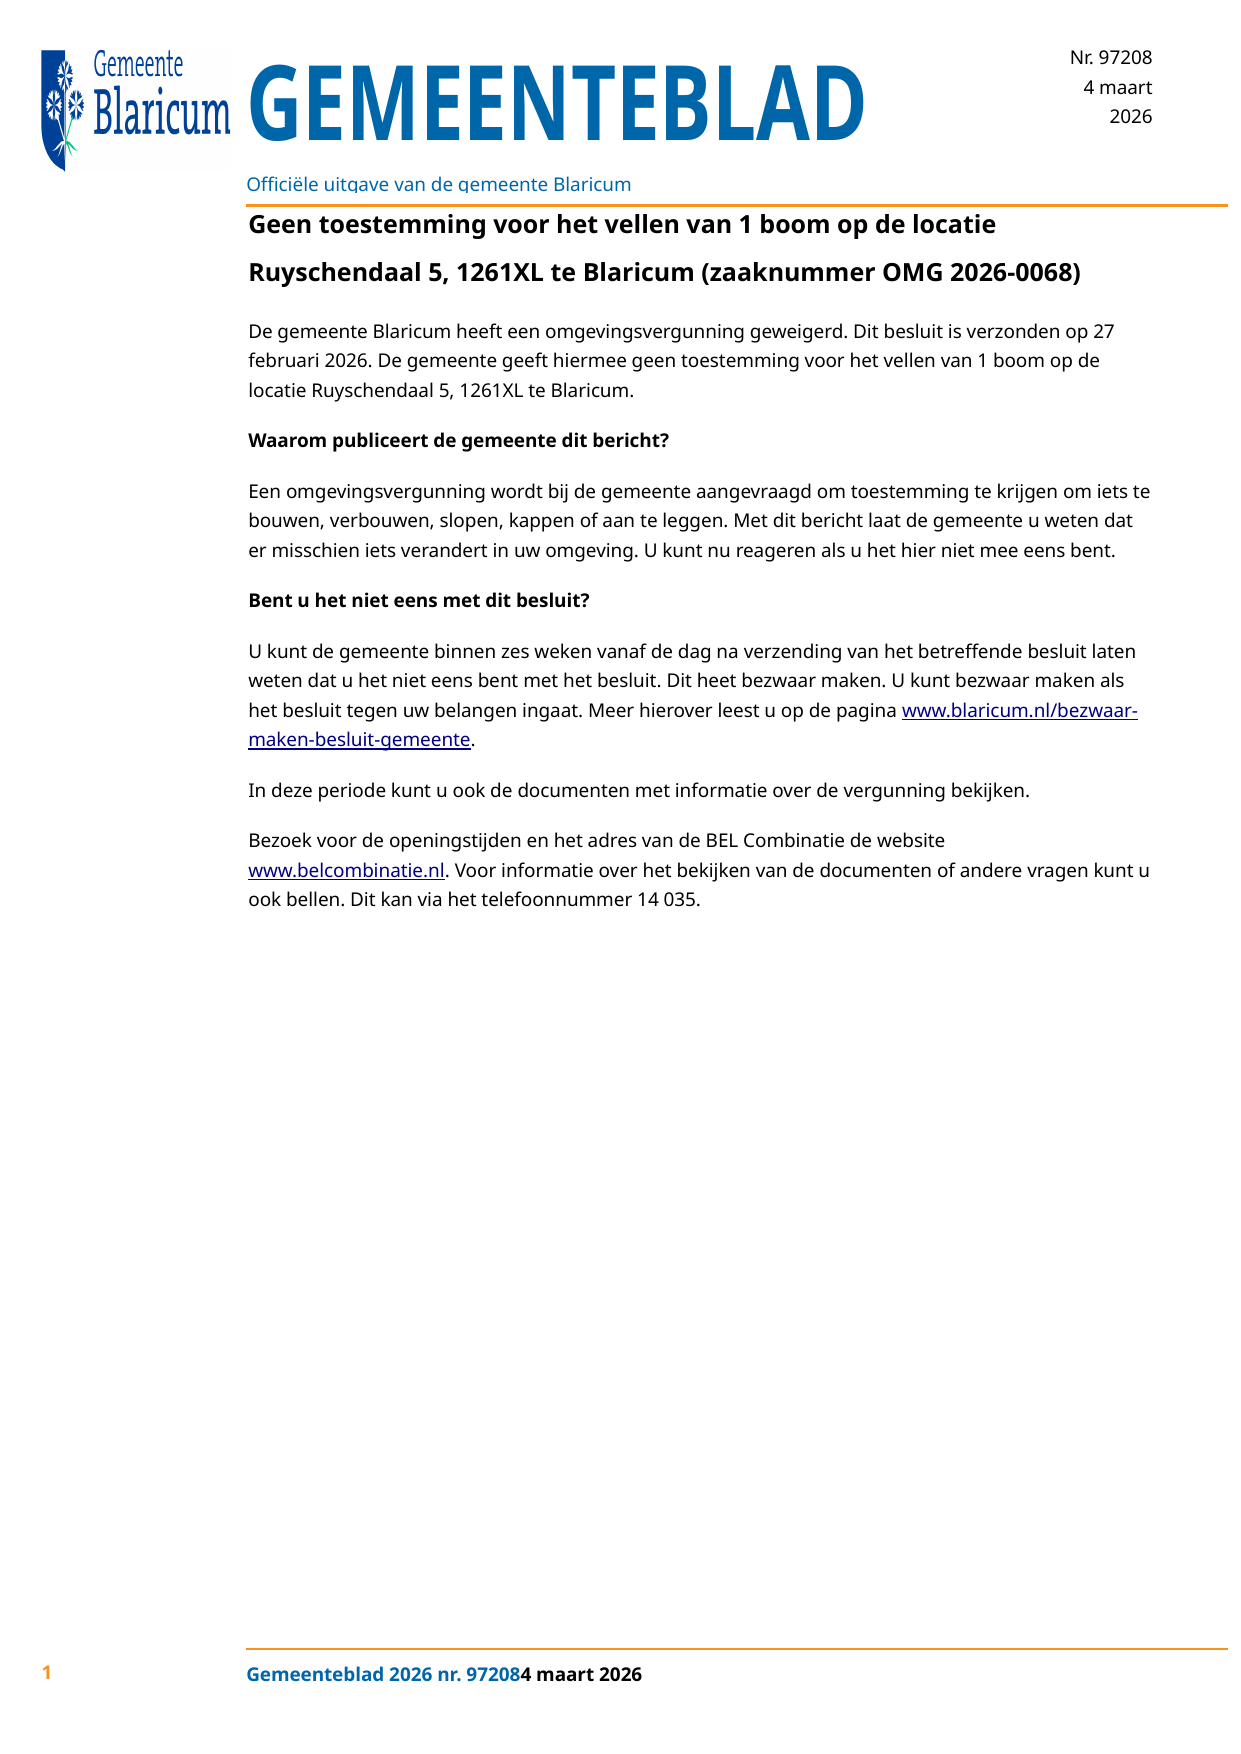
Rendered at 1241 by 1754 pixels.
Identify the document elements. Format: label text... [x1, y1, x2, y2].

text De gemeente Blaricum heeft een omgevingsvergunning geweigerd. Dit besluit is verzonden op 27 februari 2026. De gemeente geeft hiermee geen toestemming voor het vellen van 1 boom op de locatie Ruyschendaal 5, 1261XL te Blaricum. [248, 318, 1152, 403]
text In deze periode kunt u ook de documenten met informatie over de vergunning bekijken. [248, 777, 1152, 803]
text U kunt de gemeente binnen zes weken vanaf de dag na verzending van het betreffende besluit laten weten dat u het niet eens bent met het besluit. Dit heet bezwaar maken. U kunt bezwaar maken als het besluit tegen uw belangen ingaat. Meer hierover leest u op de pagina www.blaricum.nl/bezwaar-maken-besluit-gemeente. [248, 638, 1152, 752]
text Een omgevingsvergunning wordt bij de gemeente aangevraagd om toestemming te krijgen om iets te bouwen, verbouwen, slopen, kappen of aan te leggen. Met dit bericht laat de gemeente u weten dat er misschien iets verandert in uw omgeving. U kunt nu reageren als u het hier niet mee eens bent. [248, 478, 1152, 563]
text Waarom publiceert de gemeente dit bericht? [248, 427, 1152, 453]
text Bezoek voor de openingstijden en het adres van de BEL Combinatie de website www.belcombinatie.nl. Voor informatie over het bekijken van de documenten of andere vragen kunt u ook bellen. Dit kan via het telefoonnummer 14 035. [248, 827, 1152, 912]
text Bent u het niet eens met dit besluit? [248, 587, 1152, 613]
text Geen toestemming voor het vellen van 1 boom op de locatie Ruyschendaal 5, 1261XL te Blaricum (zaaknummer OMG 2026-0068) [248, 207, 1152, 288]
picture [41, 47, 231, 172]
